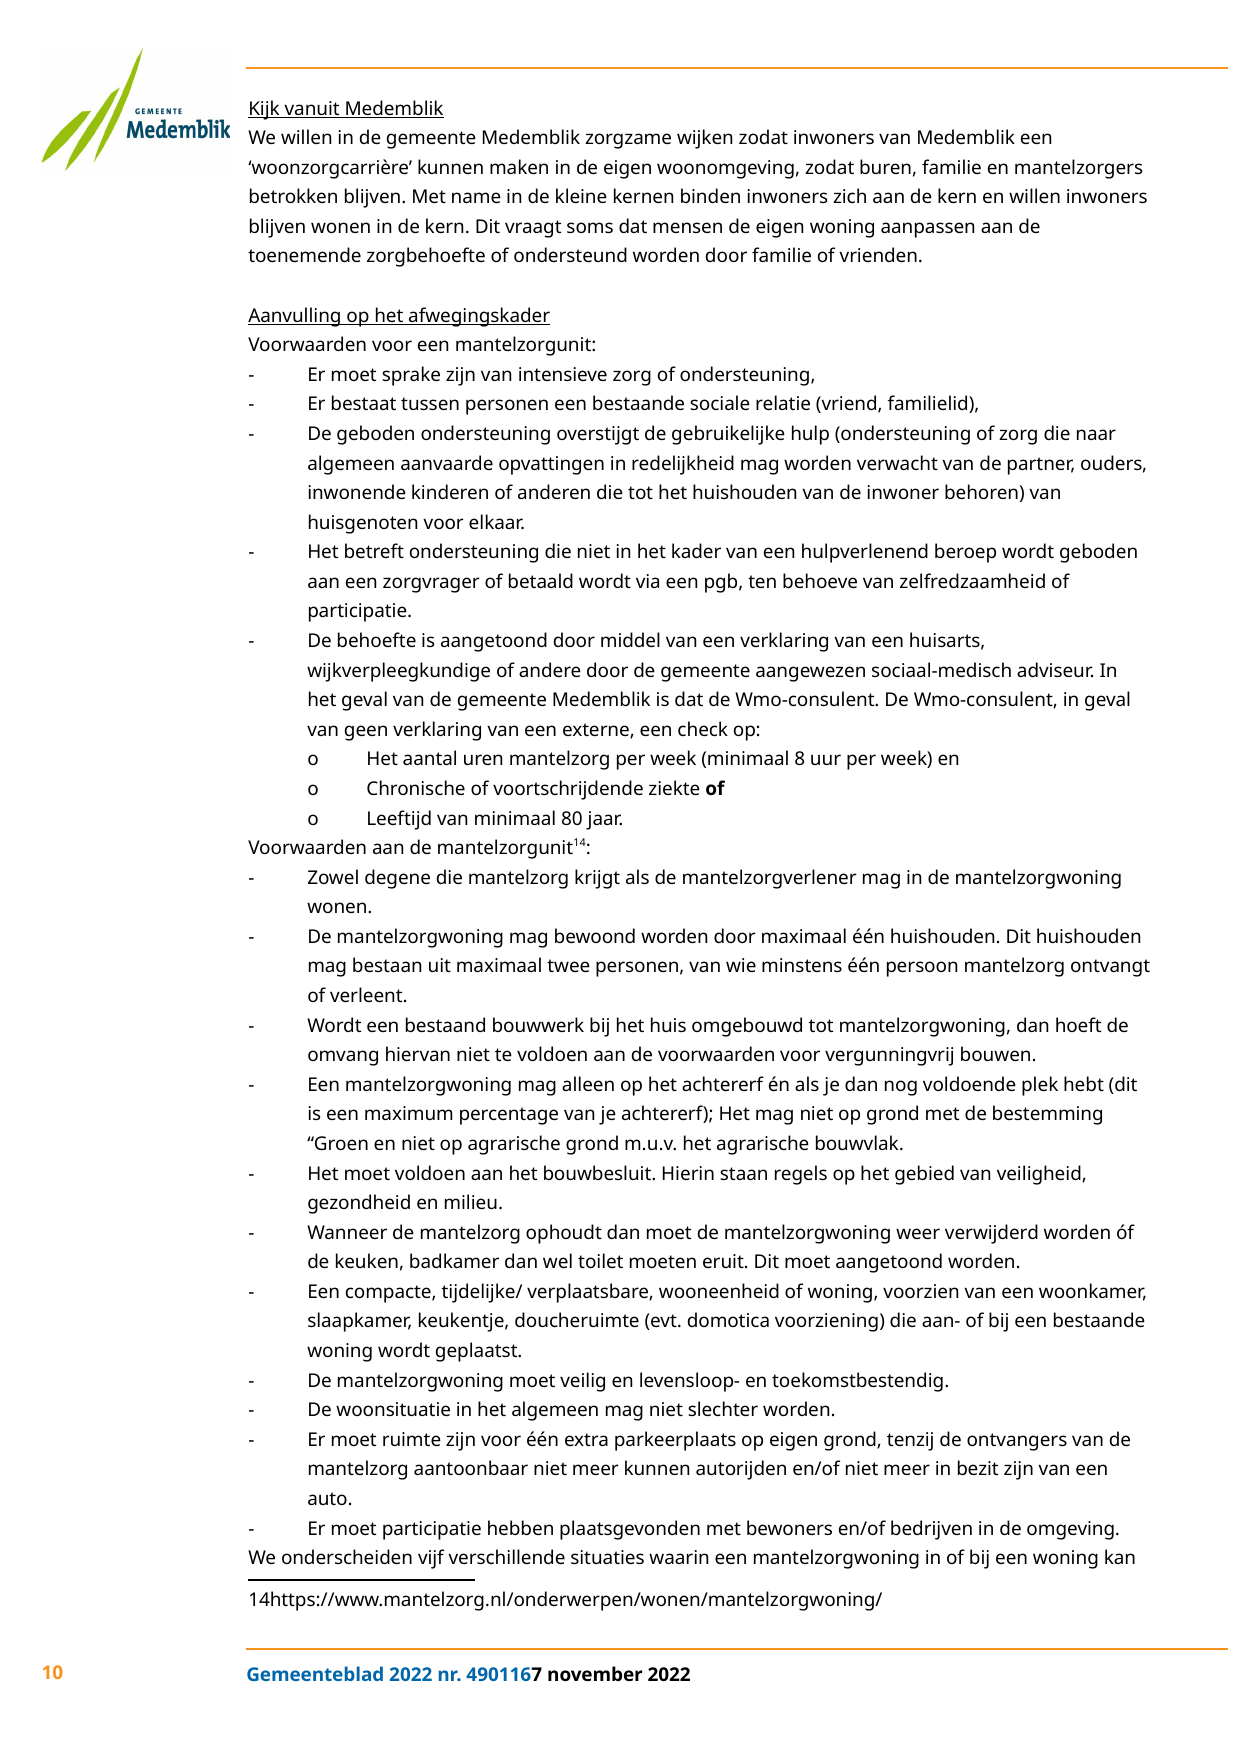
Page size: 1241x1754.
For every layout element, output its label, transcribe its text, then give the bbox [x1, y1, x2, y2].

list Chronische of voortschrijdende ziekte of [307, 775, 1152, 801]
list Wanneer de mantelzorg ophoudt dan moet de mantelzorgwoning weer verwijderd worden óf de keuken, badkamer dan wel toilet moeten eruit. Dit moet aangetoond worden. [248, 1219, 1152, 1274]
list Het aantal uren mantelzorg per week (minimaal 8 uur per week) en [307, 746, 1152, 771]
list Een mantelzorgwoning mag alleen op het achtererf én als je dan nog voldoende plek hebt (dit is een maximum percentage van je achtererf); Het mag niet op grond met de bestemming “Groen en niet op agrarische grond m.u.v. het agrarische bouwvlak. [248, 1071, 1152, 1156]
list De mantelzorgwoning moet veilig en levensloop- en toekomstbestendig. [248, 1367, 1152, 1393]
list Het moet voldoen aan het bouwbesluit. Hierin staan regels op het gebied van veiligheid, gezondheid en milieu. [248, 1160, 1152, 1215]
text Voorwaarden voor een mantelzorgunit: [248, 331, 1152, 357]
list De geboden ondersteuning overstijgt de gebruikelijke hulp (ondersteuning of zorg die naar algemeen aanvaarde opvattingen in redelijkheid mag worden verwacht van de partner, ouders, inwonende kinderen of anderen die tot het huishouden van de inwoner behoren) van huisgenoten voor elkaar. [248, 420, 1152, 535]
text We willen in de gemeente Medemblik zorgzame wijken zodat inwoners van Medemblik een ‘woonzorgcarrière’ kunnen maken in de eigen woonomgeving, zodat buren, familie en mantelzorgers betrokken blijven. Met name in de kleine kernen binden inwoners zich aan de kern en willen inwoners blijven wonen in de kern. Dit vraagt soms dat mensen de eigen woning aanpassen aan de toenemende zorgbehoefte of ondersteund worden door familie of vrienden. [248, 124, 1152, 268]
picture [41, 47, 231, 172]
text Kijk vanuit Medemblik [248, 95, 1152, 121]
list De woonsituatie in het algemeen mag niet slechter worden. [248, 1396, 1152, 1422]
list Er bestaat tussen personen een bestaande sociale relatie (vriend, familielid), [248, 391, 1152, 416]
text https://www.mantelzorg.nl/onderwerpen/wonen/mantelzorgwoning/ [248, 1586, 1152, 1612]
list Zowel degene die mantelzorg krijgt als de mantelzorgverlener mag in de mantelzorgwoning wonen. [248, 864, 1152, 919]
list De mantelzorgwoning mag bewoond worden door maximaal één huishouden. Dit huishouden mag bestaan uit maximaal twee personen, van wie minstens één persoon mantelzorg ontvangt of verleent. [248, 923, 1152, 1008]
list Leeftijd van minimaal 80 jaar. [307, 805, 1152, 831]
text Voorwaarden aan de mantelzorgunit: [248, 834, 1152, 860]
list Er moet sprake zijn van intensieve zorg of ondersteuning, [248, 361, 1152, 387]
list Het betreft ondersteuning die niet in het kader van een hulpverlenend beroep wordt geboden aan een zorgvrager of betaald wordt via een pgb, ten behoeve van zelfredzaamheid of participatie. [248, 538, 1152, 623]
list Een compacte, tijdelijke/ verplaatsbare, wooneenheid of woning, voorzien van een woonkamer, slaapkamer, keukentje, doucheruimte (evt. domotica voorziening) die aan- of bij een bestaande woning wordt geplaatst. [248, 1278, 1152, 1363]
list Wordt een bestaand bouwwerk bij het huis omgebouwd tot mantelzorgwoning, dan hoeft de omvang hiervan niet te voldoen aan de voorwaarden voor vergunningvrij bouwen. [248, 1012, 1152, 1067]
list Er moet participatie hebben plaatsgevonden met bewoners en/of bedrijven in de omgeving. [248, 1515, 1152, 1541]
text Aanvulling op het afwegingskader [248, 302, 1152, 328]
list Er moet ruimte zijn voor één extra parkeerplaats op eigen grond, tenzij de ontvangers van de mantelzorg aantoonbaar niet meer kunnen autorijden en/of niet meer in bezit zijn van een auto. [248, 1426, 1152, 1511]
text We onderscheiden vijf verschillende situaties waarin een mantelzorgwoning in of bij een woning kan [248, 1544, 1152, 1570]
list De behoefte is aangetoond door middel van een verklaring van een huisarts, wijkverpleegkundige of andere door de gemeente aangewezen sociaal-medisch adviseur. In het geval van de gemeente Medemblik is dat de Wmo-consulent. De Wmo-consulent, in geval van geen verklaring van een externe, een check op: [248, 627, 1152, 742]
